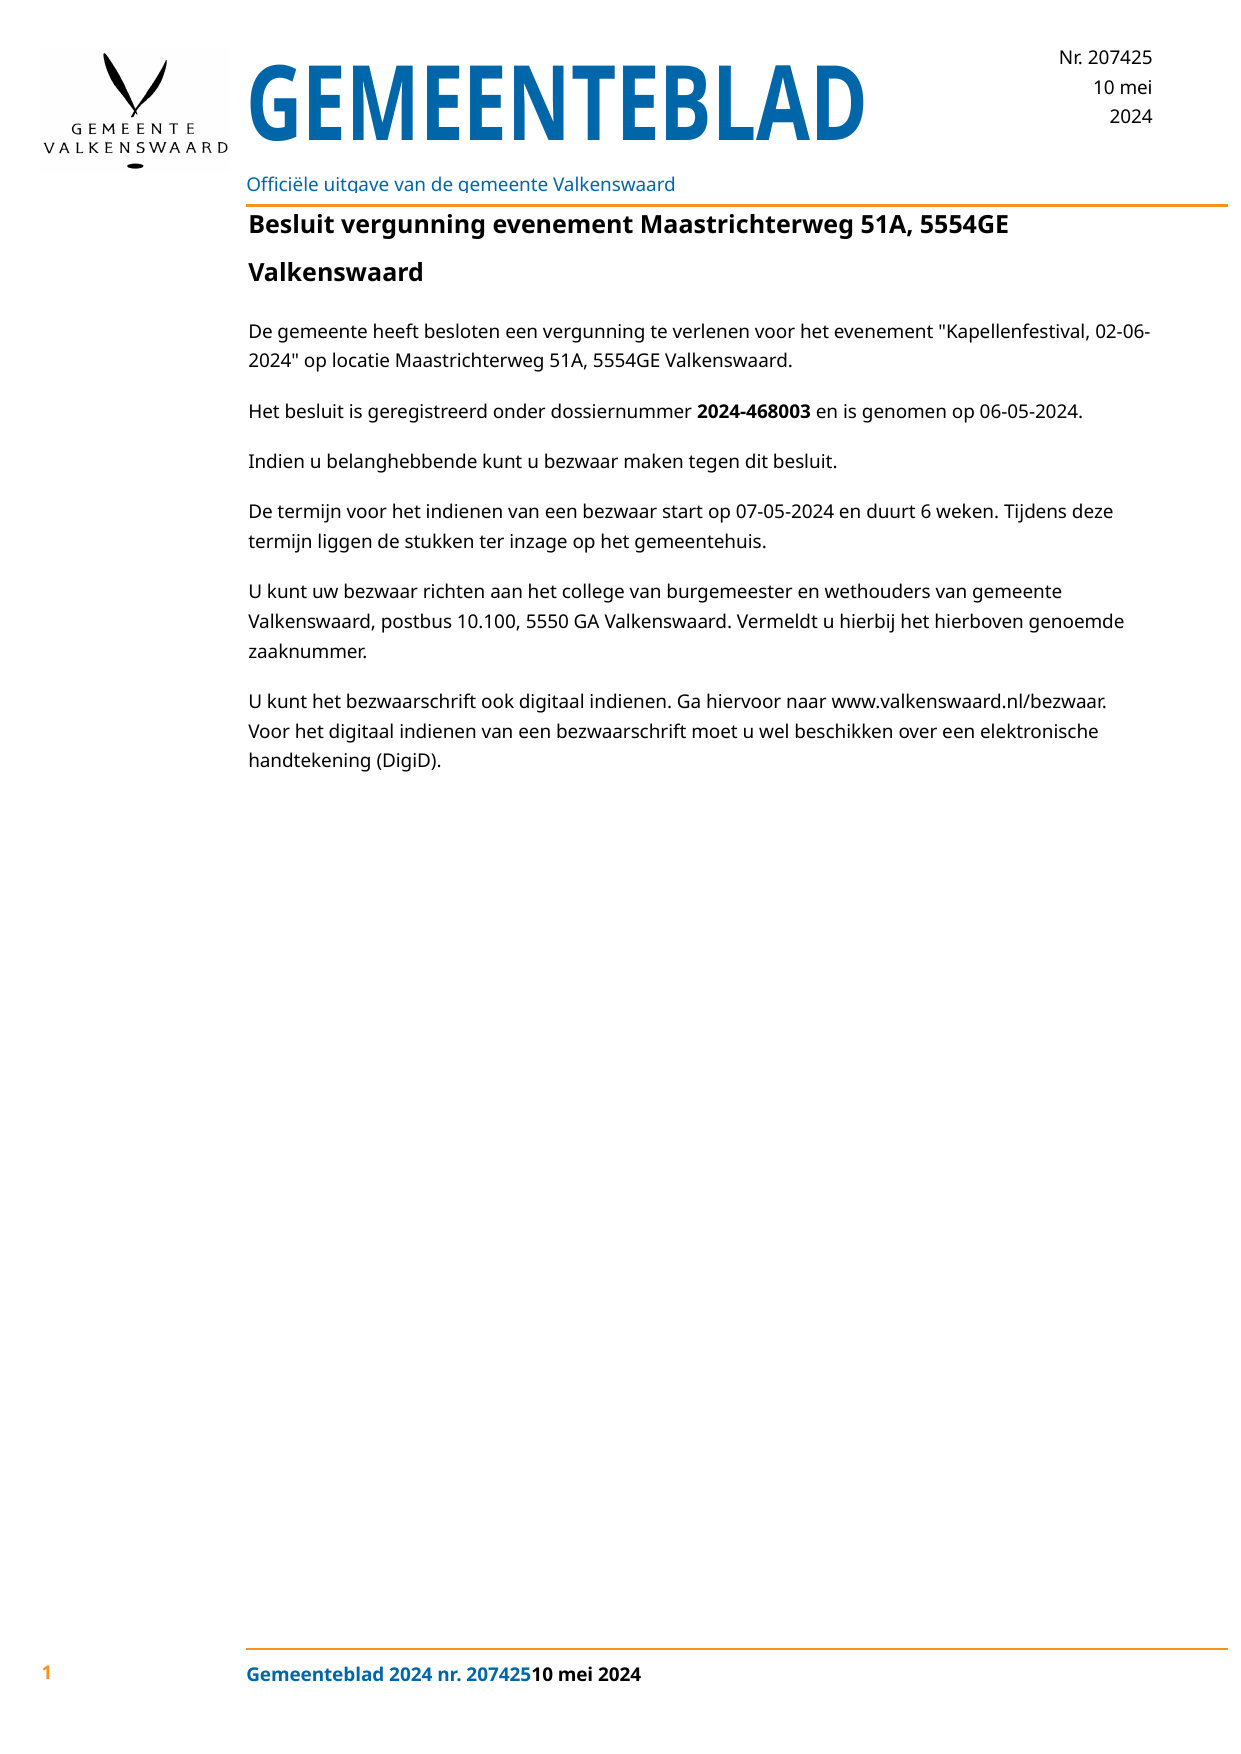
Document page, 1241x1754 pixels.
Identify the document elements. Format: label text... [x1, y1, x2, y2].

picture [41, 47, 231, 172]
text De gemeente heeft besloten een vergunning te verlenen voor het evenement "Kapellenfestival, 02-06-2024" op locatie Maastrichterweg 51A, 5554GE Valkenswaard. [248, 318, 1152, 373]
text Indien u belanghebbende kunt u bezwaar maken tegen dit besluit. [248, 448, 1152, 474]
text Het besluit is geregistreerd onder dossiernummer 2024-468003 en is genomen op 06-05-2024. [248, 398, 1152, 424]
text Besluit vergunning evenement Maastrichterweg 51A, 5554GE Valkenswaard [248, 207, 1152, 288]
text U kunt uw bezwaar richten aan het college van burgemeester en wethouders van gemeente Valkenswaard, postbus 10.100, 5550 GA Valkenswaard. Vermeldt u hierbij het hierboven genoemde zaaknummer. [248, 579, 1152, 664]
text U kunt het bezwaarschrift ook digitaal indienen. Ga hiervoor naar www.valkenswaard.nl/bezwaar. Voor het digitaal indienen van een bezwaarschrift moet u wel beschikken over een elektronische handtekening (DigiD). [248, 688, 1152, 773]
text De termijn voor het indienen van een bezwaar start op 07-05-2024 en duurt 6 weken. Tijdens deze termijn liggen de stukken ter inzage op het gemeentehuis. [248, 499, 1152, 554]
